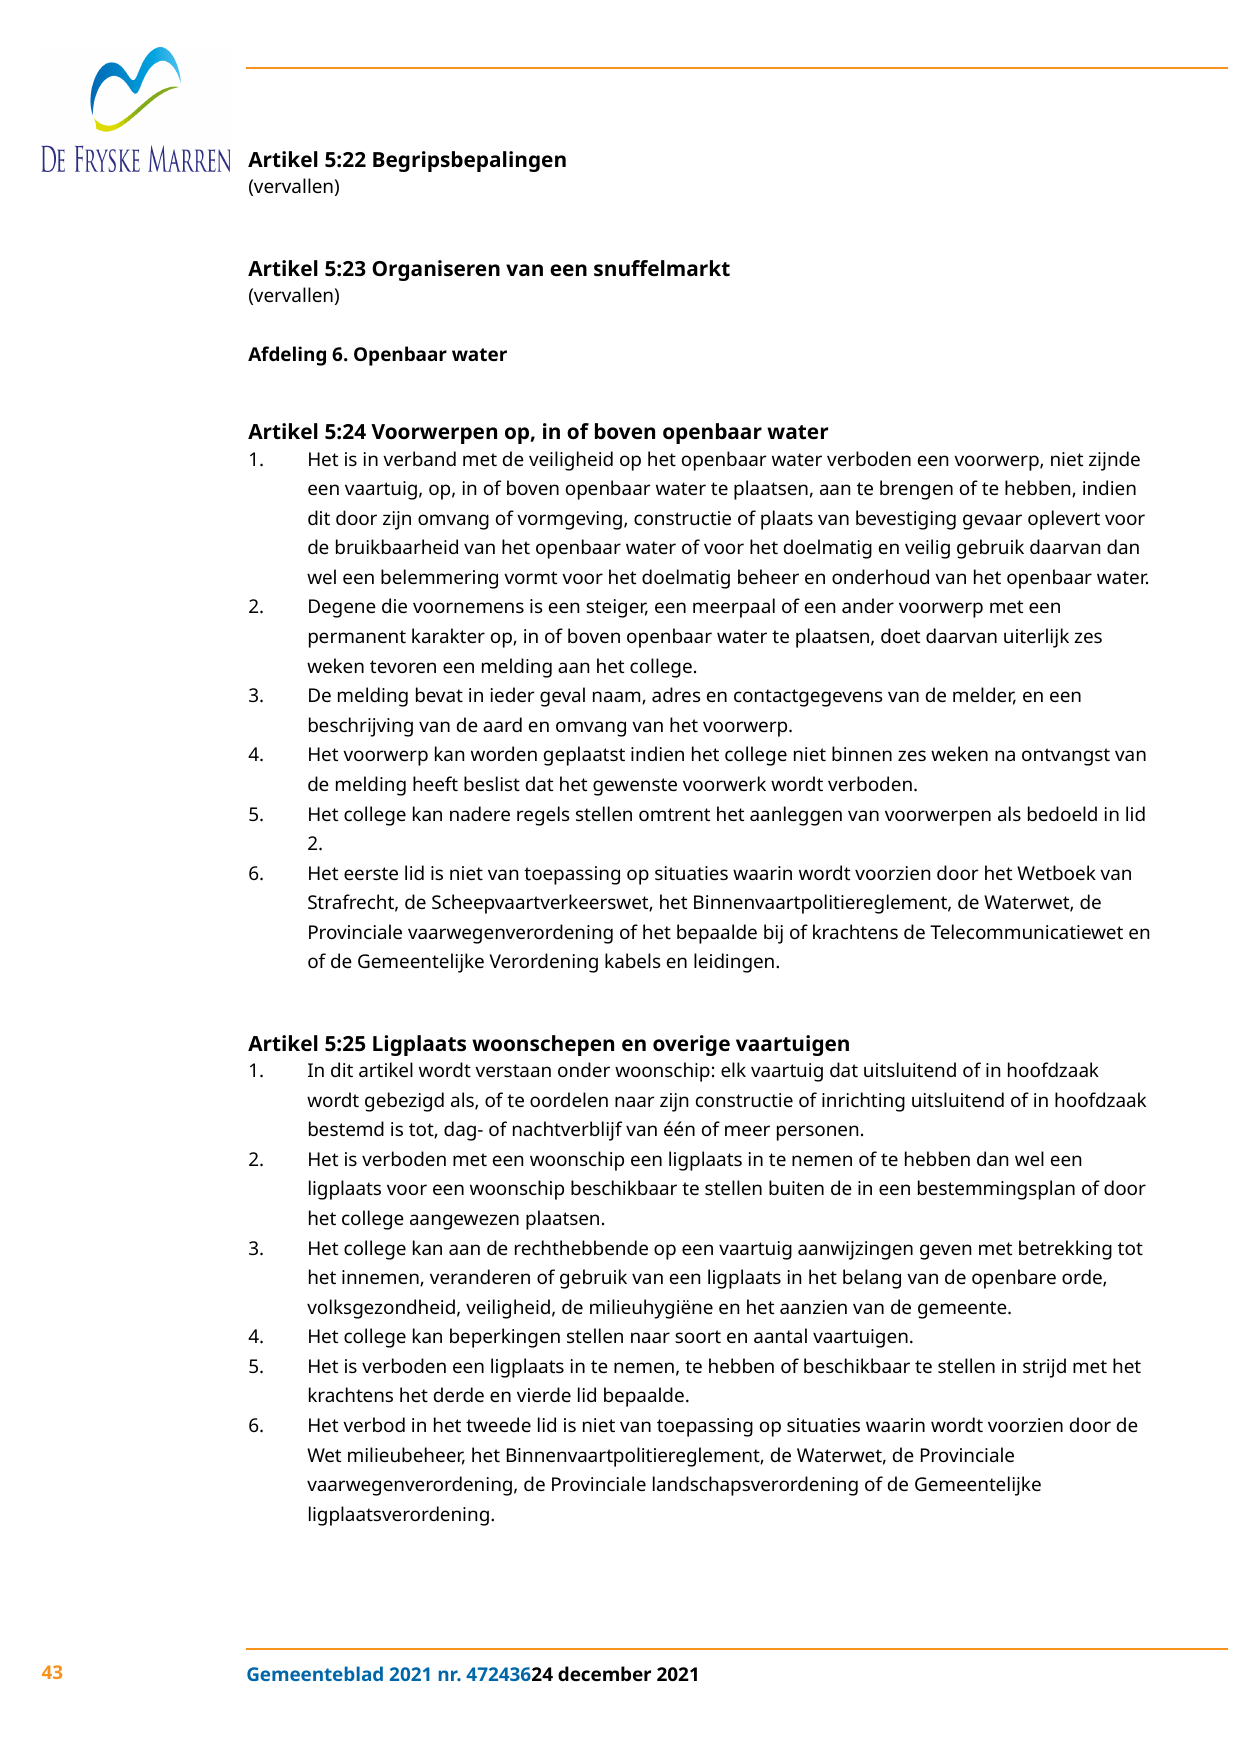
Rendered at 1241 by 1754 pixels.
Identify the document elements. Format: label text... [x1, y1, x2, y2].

list Degene die voornemens is een steiger, een meerpaal of een ander voorwerp met een permanent karakter op, in of boven openbaar water te plaatsen, doet daarvan uiterlijk zes weken tevoren een melding aan het college. [248, 594, 1152, 679]
text Artikel 5:25 Ligplaats woonschepen en overige vaartuigen [248, 1029, 1152, 1057]
list De melding bevat in ieder geval naam, adres en contactgegevens van de melder, en een beschrijving van de aard en omvang van het voorwerp. [248, 682, 1152, 738]
text (vervallen) [248, 174, 1152, 199]
list Het college kan beperkingen stellen naar soort en aantal vaartuigen. [248, 1323, 1152, 1349]
list Het college kan aan de rechthebbende op een vaartuig aanwijzingen geven met betrekking tot het innemen, veranderen of gebruik van een ligplaats in het belang van de openbare orde, volksgezondheid, veiligheid, de milieuhygiëne en het aanzien van de gemeente. [248, 1235, 1152, 1319]
list Het eerste lid is niet van toepassing op situaties waarin wordt voorzien door het Wetboek van Strafrecht, de Scheepvaartverkeerswet, het Binnenvaartpolitiereglement, de Waterwet, de Provinciale vaarwegenverordening of het bepaalde bij of krachtens de Telecommunicatiewet en of de Gemeentelijke Verordening kabels en leidingen. [248, 860, 1152, 974]
text Artikel 5:23 Organiseren van een snuffelmarkt [248, 254, 1152, 282]
text (vervallen) [248, 282, 1152, 308]
text Artikel 5:24 Voorwerpen op, in of boven openbaar water [248, 417, 1152, 446]
text Afdeling 6. Openbaar water [248, 341, 1152, 367]
list In dit artikel wordt verstaan onder woonschip: elk vaartuig dat uitsluitend of in hoofdzaak wordt gebezigd als, of te oordelen naar zijn constructie of inrichting uitsluitend of in hoofdzaak bestemd is tot, dag- of nachtverblijf van één of meer personen. [248, 1057, 1152, 1142]
picture [41, 47, 231, 172]
text Artikel 5:22 Begripsbepalingen [248, 145, 1152, 174]
list Het is verboden met een woonschip een ligplaats in te nemen of te hebben dan wel een ligplaats voor een woonschip beschikbaar te stellen buiten de in een bestemmingsplan of door het college aangewezen plaatsen. [248, 1146, 1152, 1231]
list Het voorwerp kan worden geplaatst indien het college niet binnen zes weken na ontvangst van de melding heeft beslist dat het gewenste voorwerk wordt verboden. [248, 742, 1152, 797]
list Het verbod in het tweede lid is niet van toepassing op situaties waarin wordt voorzien door de Wet milieubeheer, het Binnenvaartpolitiereglement, de Waterwet, de Provinciale vaarwegenverordening, de Provinciale landschapsverordening of de Gemeentelijke ligplaatsverordening. [248, 1412, 1152, 1527]
list Het is in verband met de veiligheid op het openbaar water verboden een voorwerp, niet zijnde een vaartuig, op, in of boven openbaar water te plaatsen, aan te brengen of te hebben, indien dit door zijn omvang of vormgeving, constructie of plaats van bevestiging gevaar oplevert voor de bruikbaarheid van het openbaar water of voor het doelmatig en veilig gebruik daarvan dan wel een belemmering vormt voor het doelmatig beheer en onderhoud van het openbaar water. [248, 446, 1152, 590]
list Het college kan nadere regels stellen omtrent het aanleggen van voorwerpen als bedoeld in lid 2. [248, 801, 1152, 856]
list Het is verboden een ligplaats in te nemen, te hebben of beschikbaar te stellen in strijd met het krachtens het derde en vierde lid bepaalde. [248, 1353, 1152, 1408]
